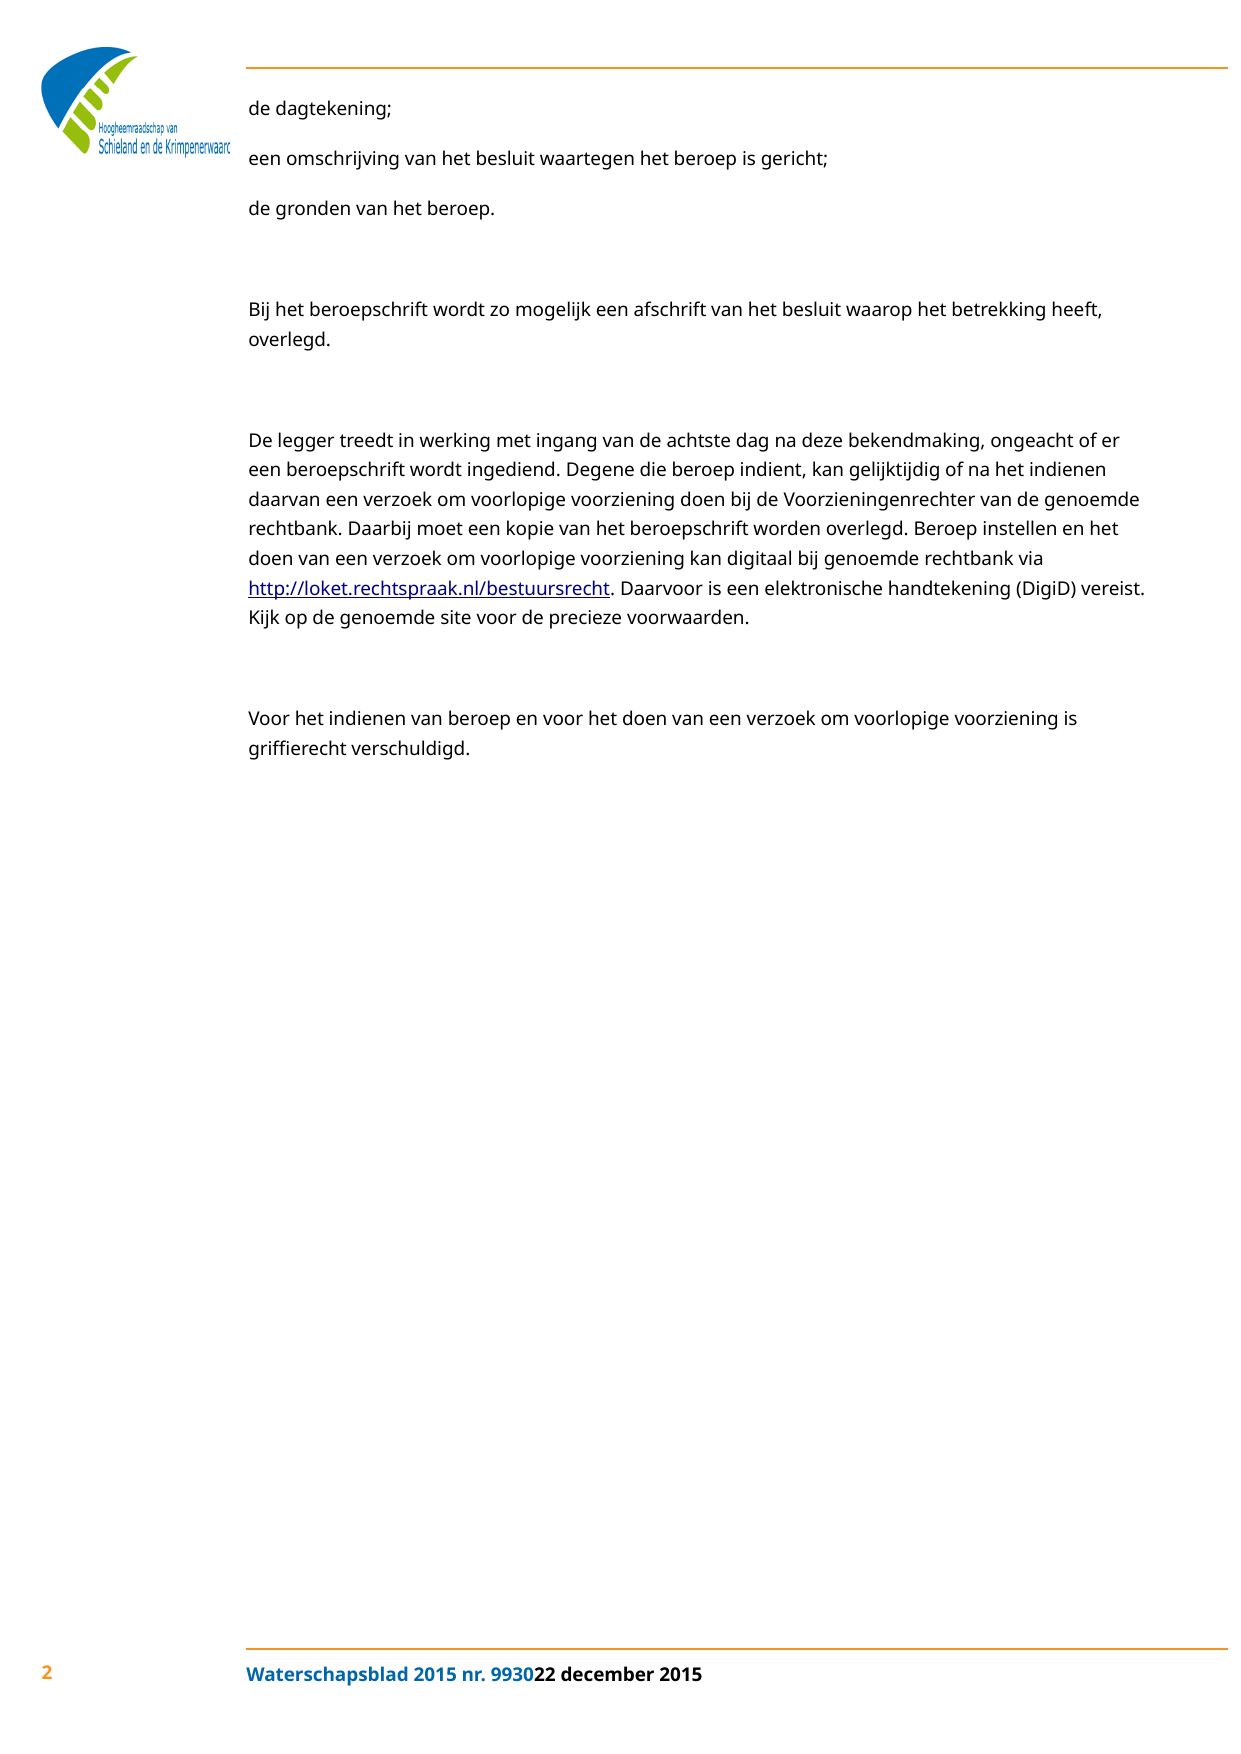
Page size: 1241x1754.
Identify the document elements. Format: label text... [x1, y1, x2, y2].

text Voor het indienen van beroep en voor het doen van een verzoek om voorlopige voorziening is griffierecht verschuldigd. [248, 705, 1152, 761]
text de gronden van het beroep. [248, 196, 1152, 221]
text De legger treedt in werking met ingang van de achtste dag na deze bekendmaking, ongeacht of er een beroepschrift wordt ingediend. Degene die beroep indient, kan gelijktijdig of na het indienen daarvan een verzoek om voorlopige voorziening doen bij de Voorzieningenrechter van de genoemde rechtbank. Daarbij moet een kopie van het beroepschrift worden overlegd. Beroep instellen en het doen van een verzoek om voorlopige voorziening kan digitaal bij genoemde rechtbank via http://loket.rechtspraak.nl/bestuursrecht. Daarvoor is een elektronische handtekening (DigiD) vereist. Kijk op de genoemde site voor de precieze voorwaarden. [248, 427, 1152, 630]
text Bij het beroepschrift wordt zo mogelijk een afschrift van het besluit waarop het betrekking heeft, overlegd. [248, 296, 1152, 352]
picture [41, 47, 231, 172]
text een omschrijving van het besluit waartegen het beroep is gericht; [248, 145, 1152, 171]
text de dagtekening; [248, 95, 1152, 121]
